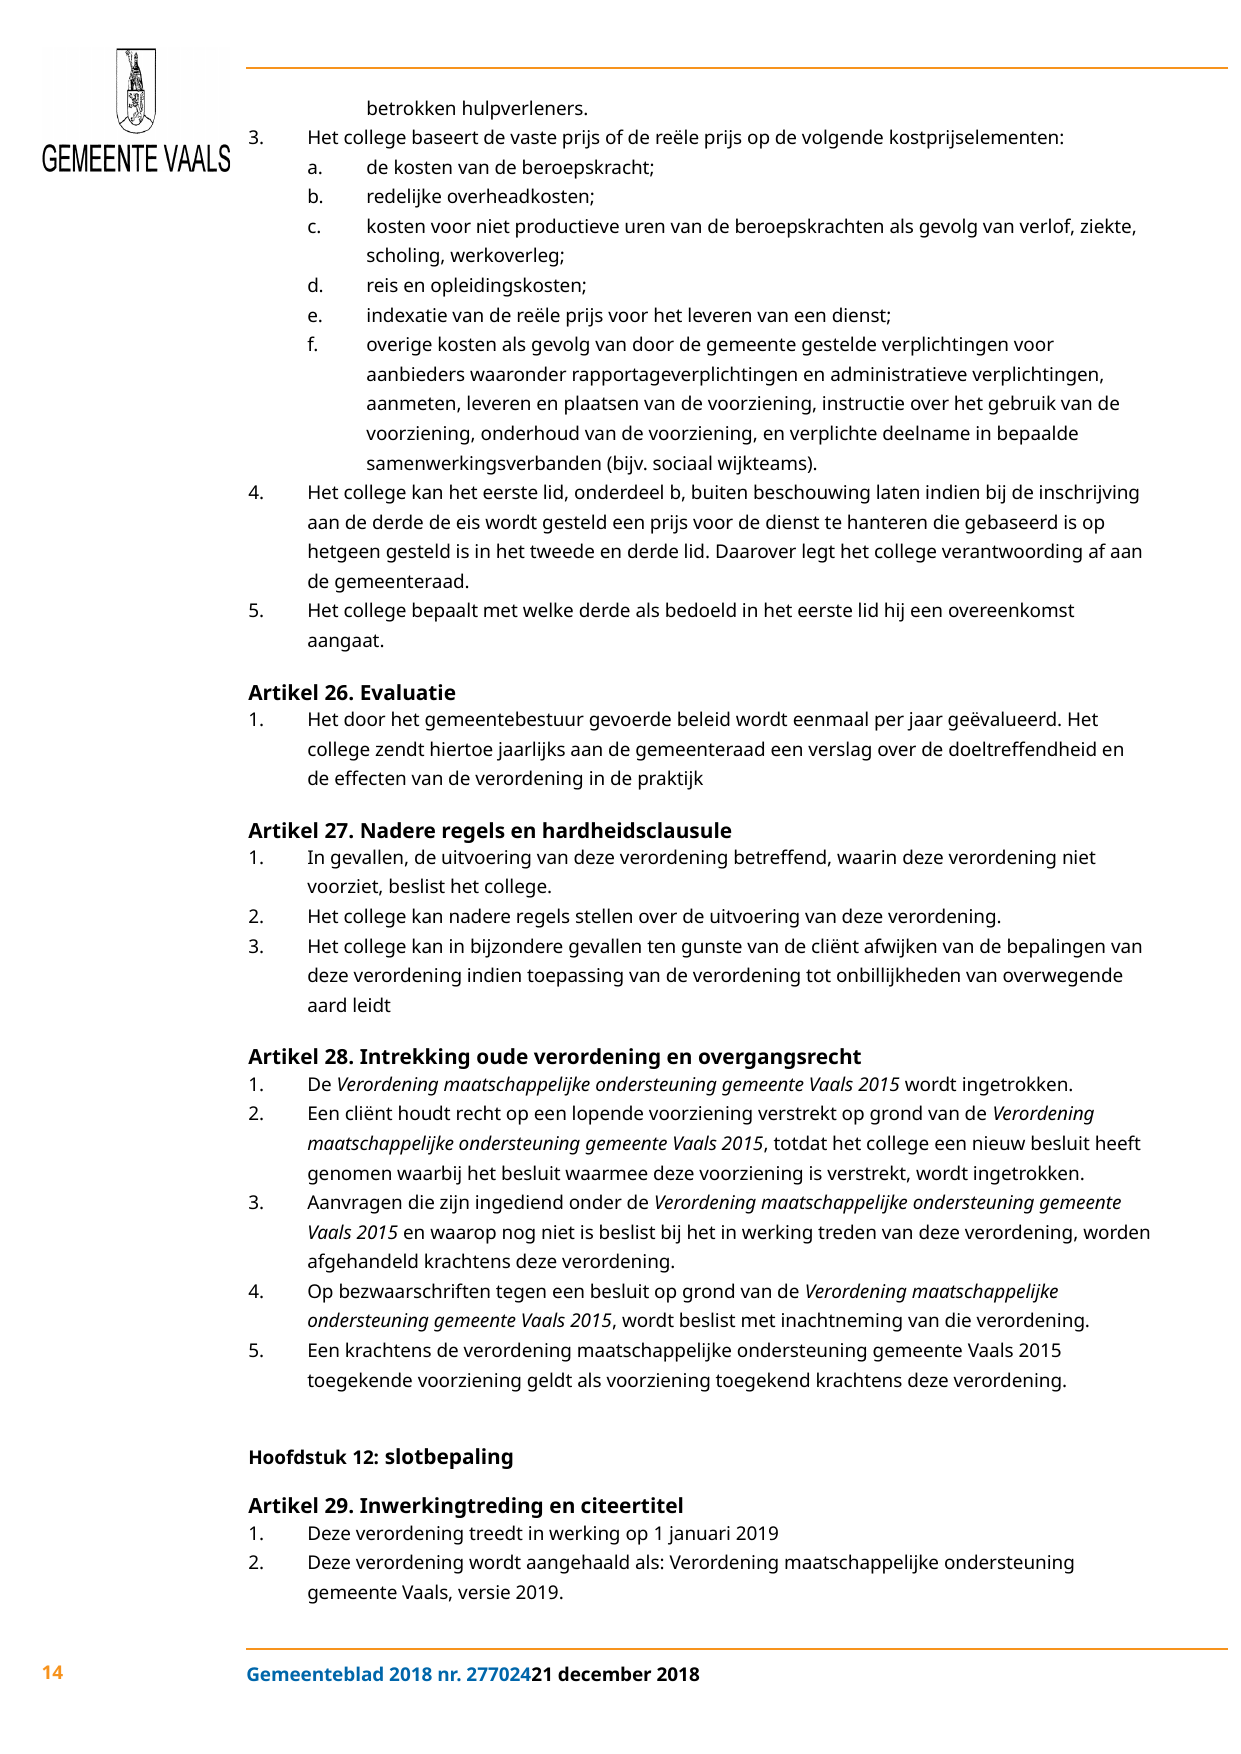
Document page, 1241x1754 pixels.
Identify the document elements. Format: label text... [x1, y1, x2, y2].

list In gevallen, de uitvoering van deze verordening betreffend, waarin deze verordening niet voorziet, beslist het college. [248, 844, 1152, 899]
list Het college kan in bijzondere gevallen ten gunste van de cliënt afwijken van de bepalingen van deze verordening indien toepassing van de verordening tot onbillijkheden van overwegende aard leidt [248, 933, 1152, 1018]
list Het college kan het eerste lid, onderdeel b, buiten beschouwing laten indien bij de inschrijving aan de derde de eis wordt gesteld een prijs voor de dienst te hanteren die gebaseerd is op hetgeen gesteld is in het tweede en derde lid. Daarover legt het college verantwoording af aan de gemeenteraad. [248, 479, 1152, 594]
list Een cliënt houdt recht op een lopende voorziening verstrekt op grond van de Verordening maatschappelijke ondersteuning gemeente Vaals 2015, totdat het college een nieuw besluit heeft genomen waarbij het besluit waarmee deze voorziening is verstrekt, wordt ingetrokken. [248, 1101, 1152, 1185]
picture [41, 47, 231, 172]
list De Verordening maatschappelijke ondersteuning gemeente Vaals 2015 wordt ingetrokken. [248, 1071, 1152, 1097]
list Op bezwaarschriften tegen een besluit op grond van de Verordening maatschappelijke ondersteuning gemeente Vaals 2015, wordt beslist met inachtneming van die verordening. [248, 1278, 1152, 1333]
list Deze verordening treedt in werking op 1 januari 2019 [248, 1520, 1152, 1545]
list indexatie van de reële prijs voor het leveren van een dienst; [307, 302, 1152, 328]
list reis en opleidingskosten; [307, 272, 1152, 298]
list betrokken hulpverleners. [307, 95, 1152, 121]
list Het college kan nadere regels stellen over de uitvoering van deze verordening. [248, 903, 1152, 929]
list de kosten van de beroepskracht; [307, 154, 1152, 180]
list kosten voor niet productieve uren van de beroepskrachten als gevolg van verlof, ziekte, scholing, werkoverleg; [307, 213, 1152, 268]
list Deze verordening wordt aangehaald als: Verordening maatschappelijke ondersteuning gemeente Vaals, versie 2019. [248, 1549, 1152, 1604]
text Hoofdstuk 12: slotbepaling [248, 1442, 1152, 1470]
list redelijke overheadkosten; [307, 183, 1152, 209]
list Een krachtens de verordening maatschappelijke ondersteuning gemeente Vaals 2015 toegekende voorziening geldt als voorziening toegekend krachtens deze verordening. [248, 1337, 1152, 1392]
text Artikel 26. Evaluatie [248, 678, 1152, 706]
list overige kosten als gevolg van door de gemeente gestelde verplichtingen voor aanbieders waaronder rapportageverplichtingen en administratieve verplichtingen, aanmeten, leveren en plaatsen van de voorziening, instructie over het gebruik van de voorziening, onderhoud van de voorziening, en verplichte deelname in bepaalde samenwerkingsverbanden (bijv. sociaal wijkteams). [307, 331, 1152, 476]
text Artikel 27. Nadere regels en hardheidsclausule [248, 816, 1152, 844]
list Het door het gemeentebestuur gevoerde beleid wordt eenmaal per jaar geëvalueerd. Het college zendt hiertoe jaarlijks aan de gemeenteraad een verslag over de doeltreffendheid en de effecten van de verordening in de praktijk [248, 706, 1152, 791]
list Het college bepaalt met welke derde als bedoeld in het eerste lid hij een overeenkomst aangaat. [248, 598, 1152, 653]
text Artikel 28. Intrekking oude verordening en overgangsrecht [248, 1042, 1152, 1071]
text Artikel 29. Inwerkingtreding en citeertitel [248, 1491, 1152, 1520]
list Het college baseert de vaste prijs of de reële prijs op de volgende kostprijselementen: [248, 124, 1152, 150]
list Aanvragen die zijn ingediend onder de Verordening maatschappelijke ondersteuning gemeente Vaals 2015 en waarop nog niet is beslist bij het in werking treden van deze verordening, worden afgehandeld krachtens deze verordening. [248, 1189, 1152, 1274]
